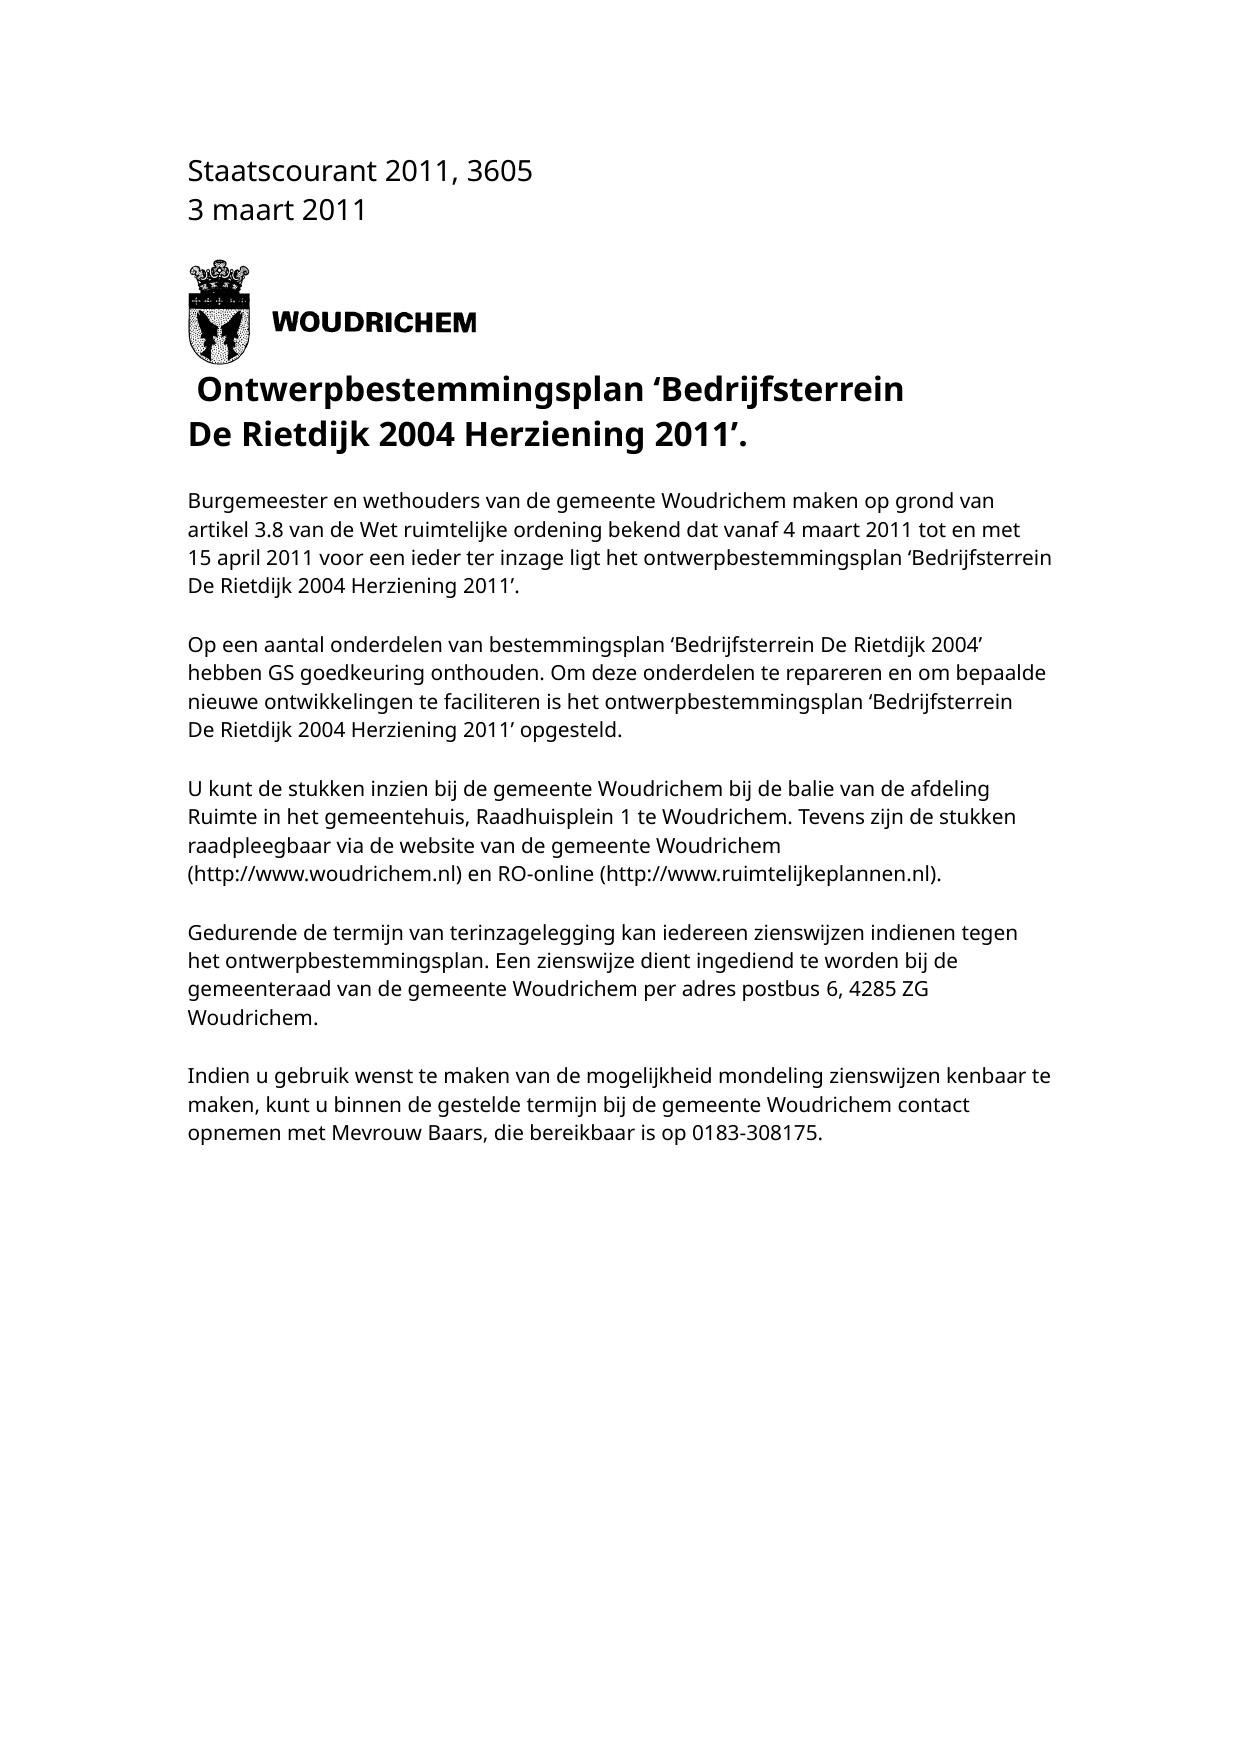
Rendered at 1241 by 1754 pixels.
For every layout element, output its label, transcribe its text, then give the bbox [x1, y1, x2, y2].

text Burgemeester en wethouders van de gemeente Woudrichem maken op grond van artikel 3.8 van de Wet ruimtelijke ordening bekend dat vanaf 4 maart 2011 tot en met 15 april 2011 voor een ieder ter inzage ligt het ontwerpbestemmingsplan ‘Bedrijfsterrein De Rietdijk 2004 Herziening 2011’. [187, 486, 1053, 600]
picture [187, 258, 477, 366]
text 3 maart 2011 [187, 190, 1053, 229]
text U kunt de stukken inzien bij de gemeente Woudrichem bij de balie van de afdeling Ruimte in het gemeentehuis, Raadhuisplein 1 te Woudrichem. Tevens zijn de stukken raadpleegbaar via de website van de gemeente Woudrichem (http://www.woudrichem.nl) en RO-online (http://www.ruimtelijkeplannen.nl). [187, 774, 1053, 888]
subtitle Ontwerpbestemmingsplan ‘Bedrijfsterrein De Rietdijk 2004 Herziening 2011’. [187, 271, 1053, 456]
text Staatscourant 2011, 3605 [187, 150, 1053, 190]
text Gedurende de termijn van terinzagelegging kan iedereen zienswijzen indienen tegen het ontwerpbestemmingsplan. Een zienswijze dient ingediend te worden bij de gemeenteraad van de gemeente Woudrichem per adres postbus 6, 4285 ZG Woudrichem. [187, 918, 1053, 1031]
text Indien u gebruik wenst te maken van de mogelijkheid mondeling zienswijzen kenbaar te maken, kunt u binnen de gestelde termijn bij de gemeente Woudrichem contact opnemen met Mevrouw Baars, die bereikbaar is op 0183-308175. [187, 1061, 1053, 1147]
text Op een aantal onderdelen van bestemmingsplan ‘Bedrijfsterrein De Rietdijk 2004’ hebben GS goedkeuring onthouden. Om deze onderdelen te repareren en om bepaalde nieuwe ontwikkelingen te faciliteren is het ontwerpbestemmingsplan ‘Bedrijfsterrein De Rietdijk 2004 Herziening 2011’ opgesteld. [187, 630, 1053, 744]
